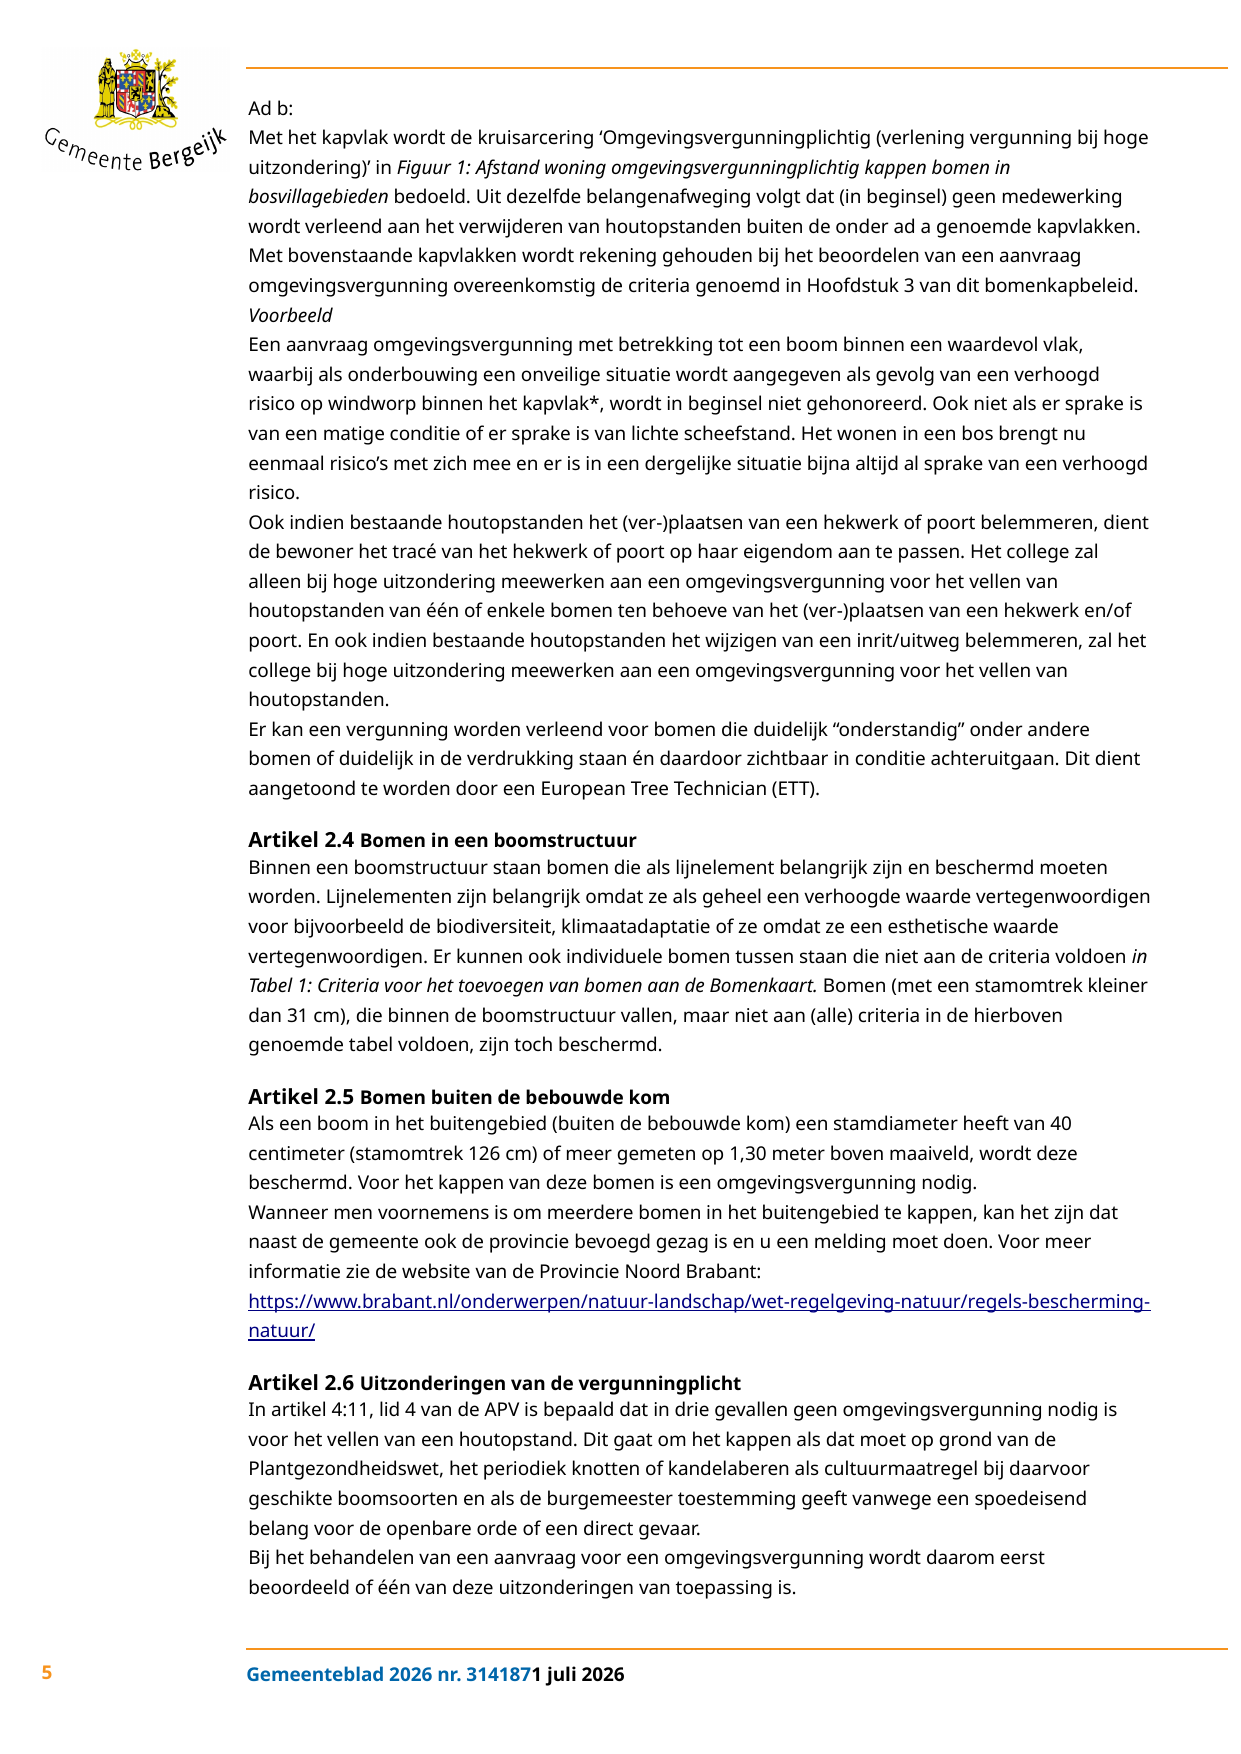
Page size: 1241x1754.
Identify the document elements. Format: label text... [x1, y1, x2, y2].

text Bij het behandelen van een aanvraag voor een omgevingsvergunning wordt daarom eerst beoordeeld of één van deze uitzonderingen van toepassing is. [248, 1544, 1152, 1599]
text Met het kapvlak wordt de kruisarcering ‘Omgevingsvergunningplichtig (verlening vergunning bij hoge uitzondering)’ in Figuur 1: Afstand woning omgevingsvergunningplichtig kappen bomen in bosvillagebieden bedoeld. Uit dezelfde belangenafweging volgt dat (in beginsel) geen medewerking wordt verleend aan het verwijderen van houtopstanden buiten de onder ad a genoemde kapvlakken. [248, 124, 1152, 239]
text Ook indien bestaande houtopstanden het (ver-)plaatsen van een hekwerk of poort belemmeren, dient de bewoner het tracé van het hekwerk of poort op haar eigendom aan te passen. Het college zal alleen bij hoge uitzondering meewerken aan een omgevingsvergunning voor het vellen van houtopstanden van één of enkele bomen ten behoeve van het (ver-)plaatsen van een hekwerk en/of poort. En ook indien bestaande houtopstanden het wijzigen van een inrit/uitweg belemmeren, zal het college bij hoge uitzondering meewerken aan een omgevingsvergunning voor het vellen van houtopstanden. [248, 509, 1152, 712]
picture [41, 47, 231, 172]
text Ad b: [248, 95, 1152, 121]
text Er kan een vergunning worden verleend voor bomen die duidelijk “onderstandig” onder andere bomen of duidelijk in de verdrukking staan én daardoor zichtbaar in conditie achteruitgaan. Dit dient aangetoond te worden door een European Tree Technician (ETT). [248, 716, 1152, 801]
text Artikel 2.6 Uitzonderingen van de vergunningplicht [248, 1368, 1152, 1396]
text Artikel 2.5 Bomen buiten de bebouwde kom [248, 1082, 1152, 1110]
text Als een boom in het buitengebied (buiten de bebouwde kom) een stamdiameter heeft van 40 centimeter (stamomtrek 126 cm) of meer gemeten op 1,30 meter boven maaiveld, wordt deze beschermd. Voor het kappen van deze bomen is een omgevingsvergunning nodig. [248, 1110, 1152, 1195]
text Een aanvraag omgevingsvergunning met betrekking tot een boom binnen een waardevol vlak, waarbij als onderbouwing een onveilige situatie wordt aangegeven als gevolg van een verhoogd risico op windworp binnen het kapvlak*, wordt in beginsel niet gehonoreerd. Ook niet als er sprake is van een matige conditie of er sprake is van lichte scheefstand. Het wonen in een bos brengt nu eenmaal risico’s met zich mee en er is in een dergelijke situatie bijna altijd al sprake van een verhoogd risico. [248, 331, 1152, 505]
text Artikel 2.4 Bomen in een boomstructuur [248, 826, 1152, 854]
text In artikel 4:11, lid 4 van de APV is bepaald dat in drie gevallen geen omgevingsvergunning nodig is voor het vellen van een houtopstand. Dit gaat om het kappen als dat moet op grond van de Plantgezondheidswet, het periodiek knotten of kandelaberen als cultuurmaatregel bij daarvoor geschikte boomsoorten en als de burgemeester toestemming geeft vanwege een spoedeisend belang voor de openbare orde of een direct gevaar. [248, 1396, 1152, 1540]
text Met bovenstaande kapvlakken wordt rekening gehouden bij het beoordelen van een aanvraag omgevingsvergunning overeenkomstig de criteria genoemd in Hoofdstuk 3 van dit bomenkapbeleid. [248, 243, 1152, 298]
text Wanneer men voornemens is om meerdere bomen in het buitengebied te kappen, kan het zijn dat naast de gemeente ook de provincie bevoegd gezag is en u een melding moet doen. Voor meer informatie zie de website van de Provincie Noord Brabant: https://www.brabant.nl/onderwerpen/natuur-landschap/wet-regelgeving-natuur/regels-bescherming-natuur/ [248, 1199, 1152, 1343]
text Binnen een boomstructuur staan bomen die als lijnelement belangrijk zijn en beschermd moeten worden. Lijnelementen zijn belangrijk omdat ze als geheel een verhoogde waarde vertegenwoordigen voor bijvoorbeeld de biodiversiteit, klimaatadaptatie of ze omdat ze een esthetische waarde vertegenwoordigen. Er kunnen ook individuele bomen tussen staan die niet aan de criteria voldoen in Tabel 1: Criteria voor het toevoegen van bomen aan de Bomenkaart. Bomen (met een stamomtrek kleiner dan 31 cm), die binnen de boomstructuur vallen, maar niet aan (alle) criteria in de hierboven genoemde tabel voldoen, zijn toch beschermd. [248, 854, 1152, 1057]
text Voorbeeld [248, 302, 1152, 328]
